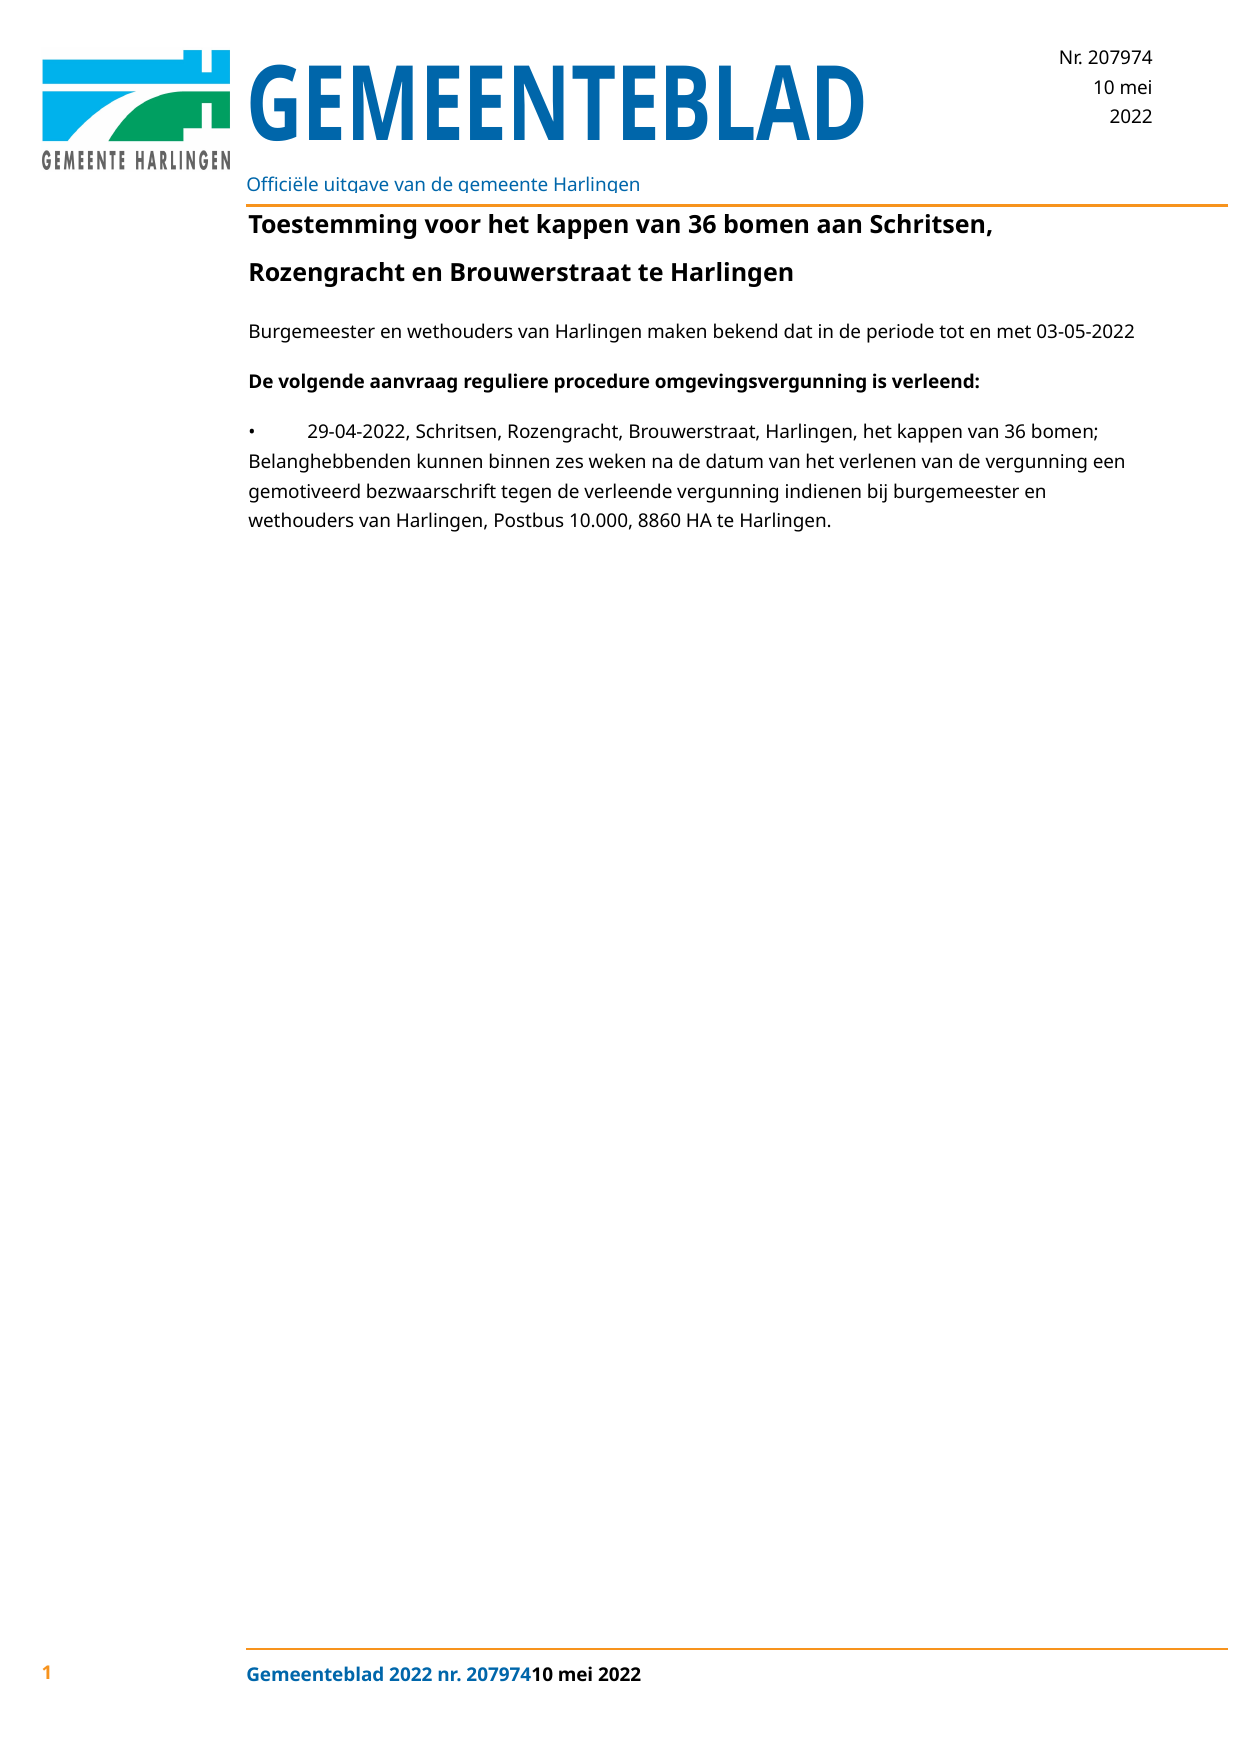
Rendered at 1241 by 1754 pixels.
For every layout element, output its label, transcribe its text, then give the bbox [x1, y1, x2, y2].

text Burgemeester en wethouders van Harlingen maken bekend dat in de periode tot en met 03-05-2022 [248, 318, 1152, 344]
picture [41, 47, 231, 172]
list 29-04-2022, Schritsen, Rozengracht, Brouwerstraat, Harlingen, het kappen van 36 bomen; [248, 419, 1152, 444]
text De volgende aanvraag reguliere procedure omgevingsvergunning is verleend: [248, 368, 1152, 394]
text Toestemming voor het kappen van 36 bomen aan Schritsen, Rozengracht en Brouwerstraat te Harlingen [248, 207, 1152, 288]
text Belanghebbenden kunnen binnen zes weken na de datum van het verlenen van de vergunning een gemotiveerd bezwaarschrift tegen de verleende vergunning indienen bij burgemeester en wethouders van Harlingen, Postbus 10.000, 8860 HA te Harlingen. [248, 448, 1152, 533]
